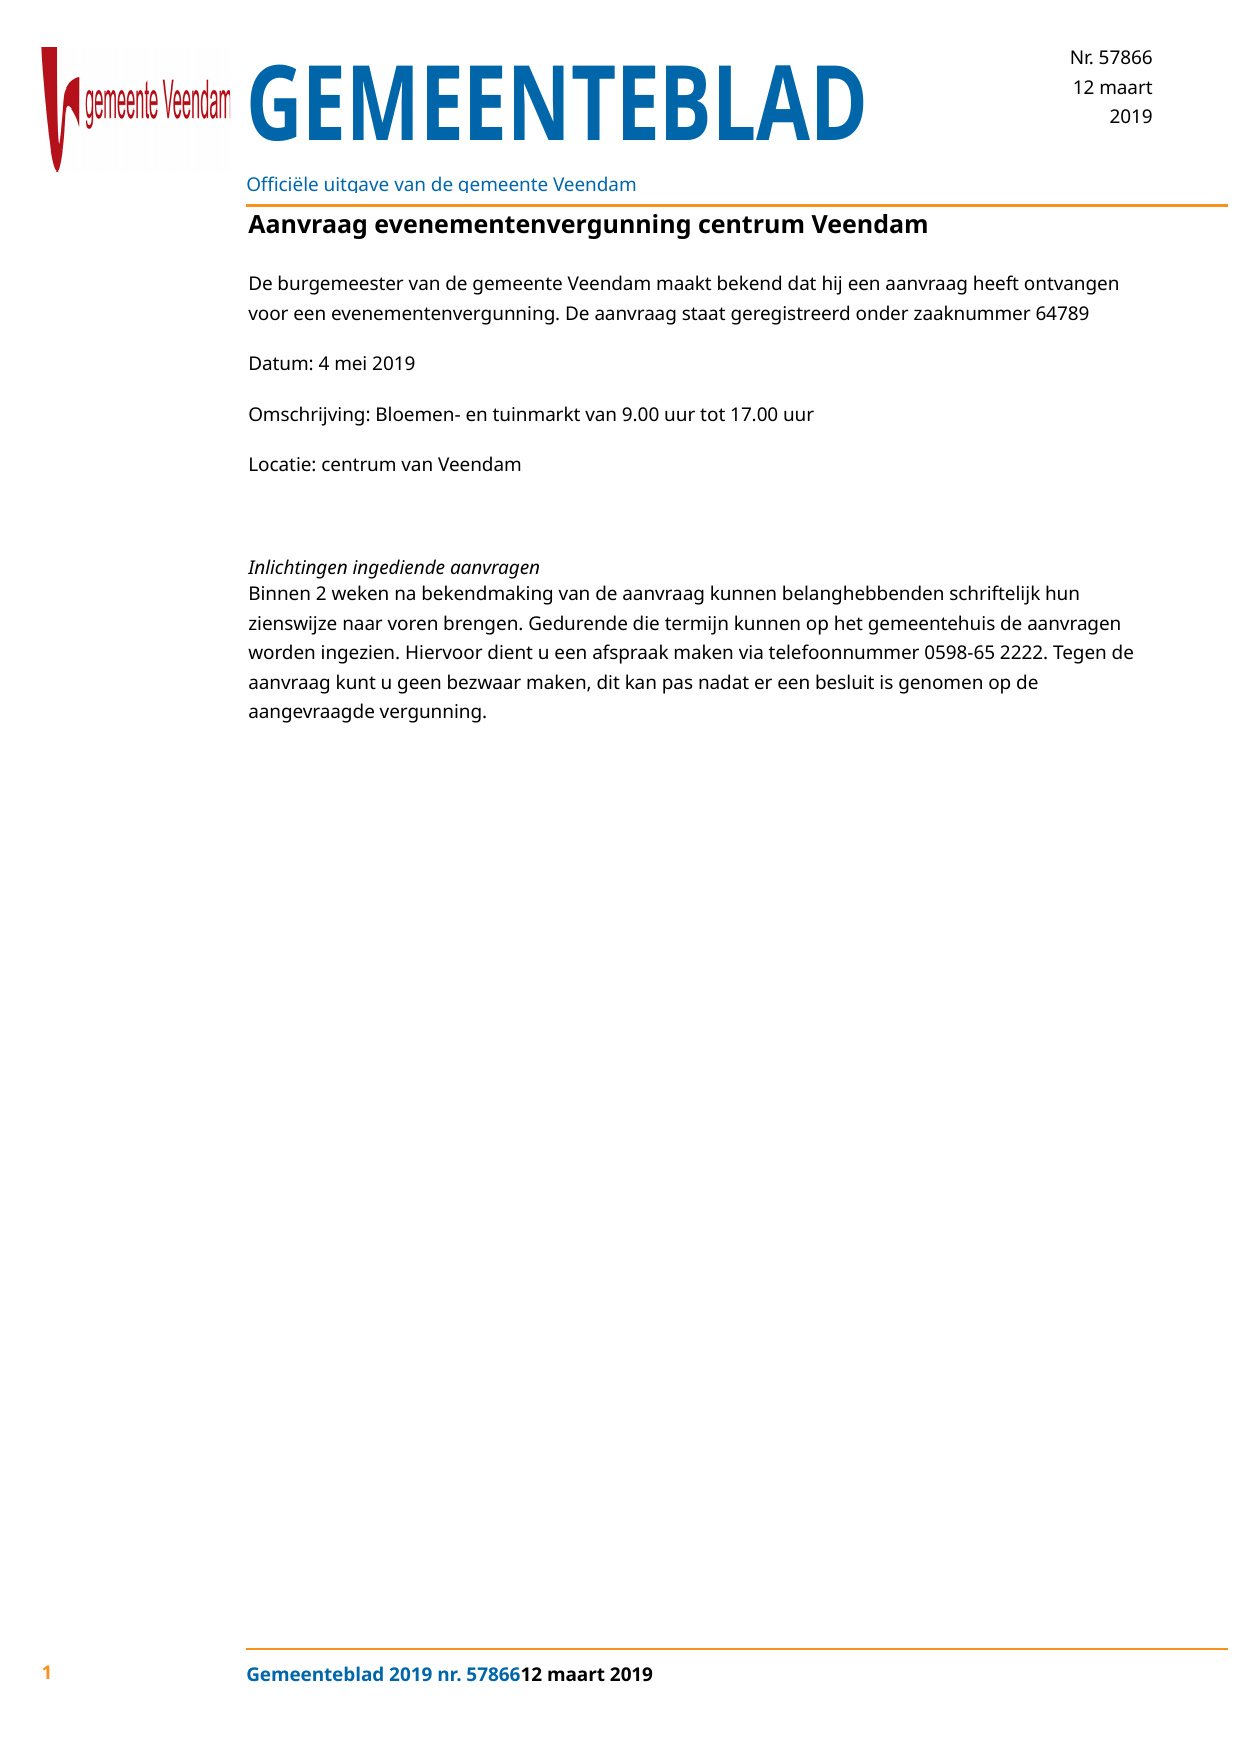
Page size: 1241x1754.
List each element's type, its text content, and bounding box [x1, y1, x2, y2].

text Omschrijving: Bloemen- en tuinmarkt van 9.00 uur tot 17.00 uur [248, 401, 1152, 426]
text Binnen 2 weken na bekendmaking van de aanvraag kunnen belanghebbenden schriftelijk hun zienswijze naar voren brengen. Gedurende die termijn kunnen op het gemeentehuis de aanvragen worden ingezien. Hiervoor dient u een afspraak maken via telefoonnummer 0598-65 2222. Tegen de aanvraag kunt u geen bezwaar maken, dit kan pas nadat er een besluit is genomen op de aangevraagde vergunning. [248, 580, 1152, 724]
text Inlichtingen ingediende aanvragen [248, 554, 1152, 580]
picture [41, 47, 231, 172]
text Locatie: centrum van Veendam [248, 451, 1152, 477]
text Datum: 4 mei 2019 [248, 350, 1152, 376]
text Aanvraag evenementenvergunning centrum Veendam [248, 207, 1152, 241]
text De burgemeester van de gemeente Veendam maakt bekend dat hij een aanvraag heeft ontvangen voor een evenementenvergunning. De aanvraag staat geregistreerd onder zaaknummer 64789 [248, 270, 1152, 326]
